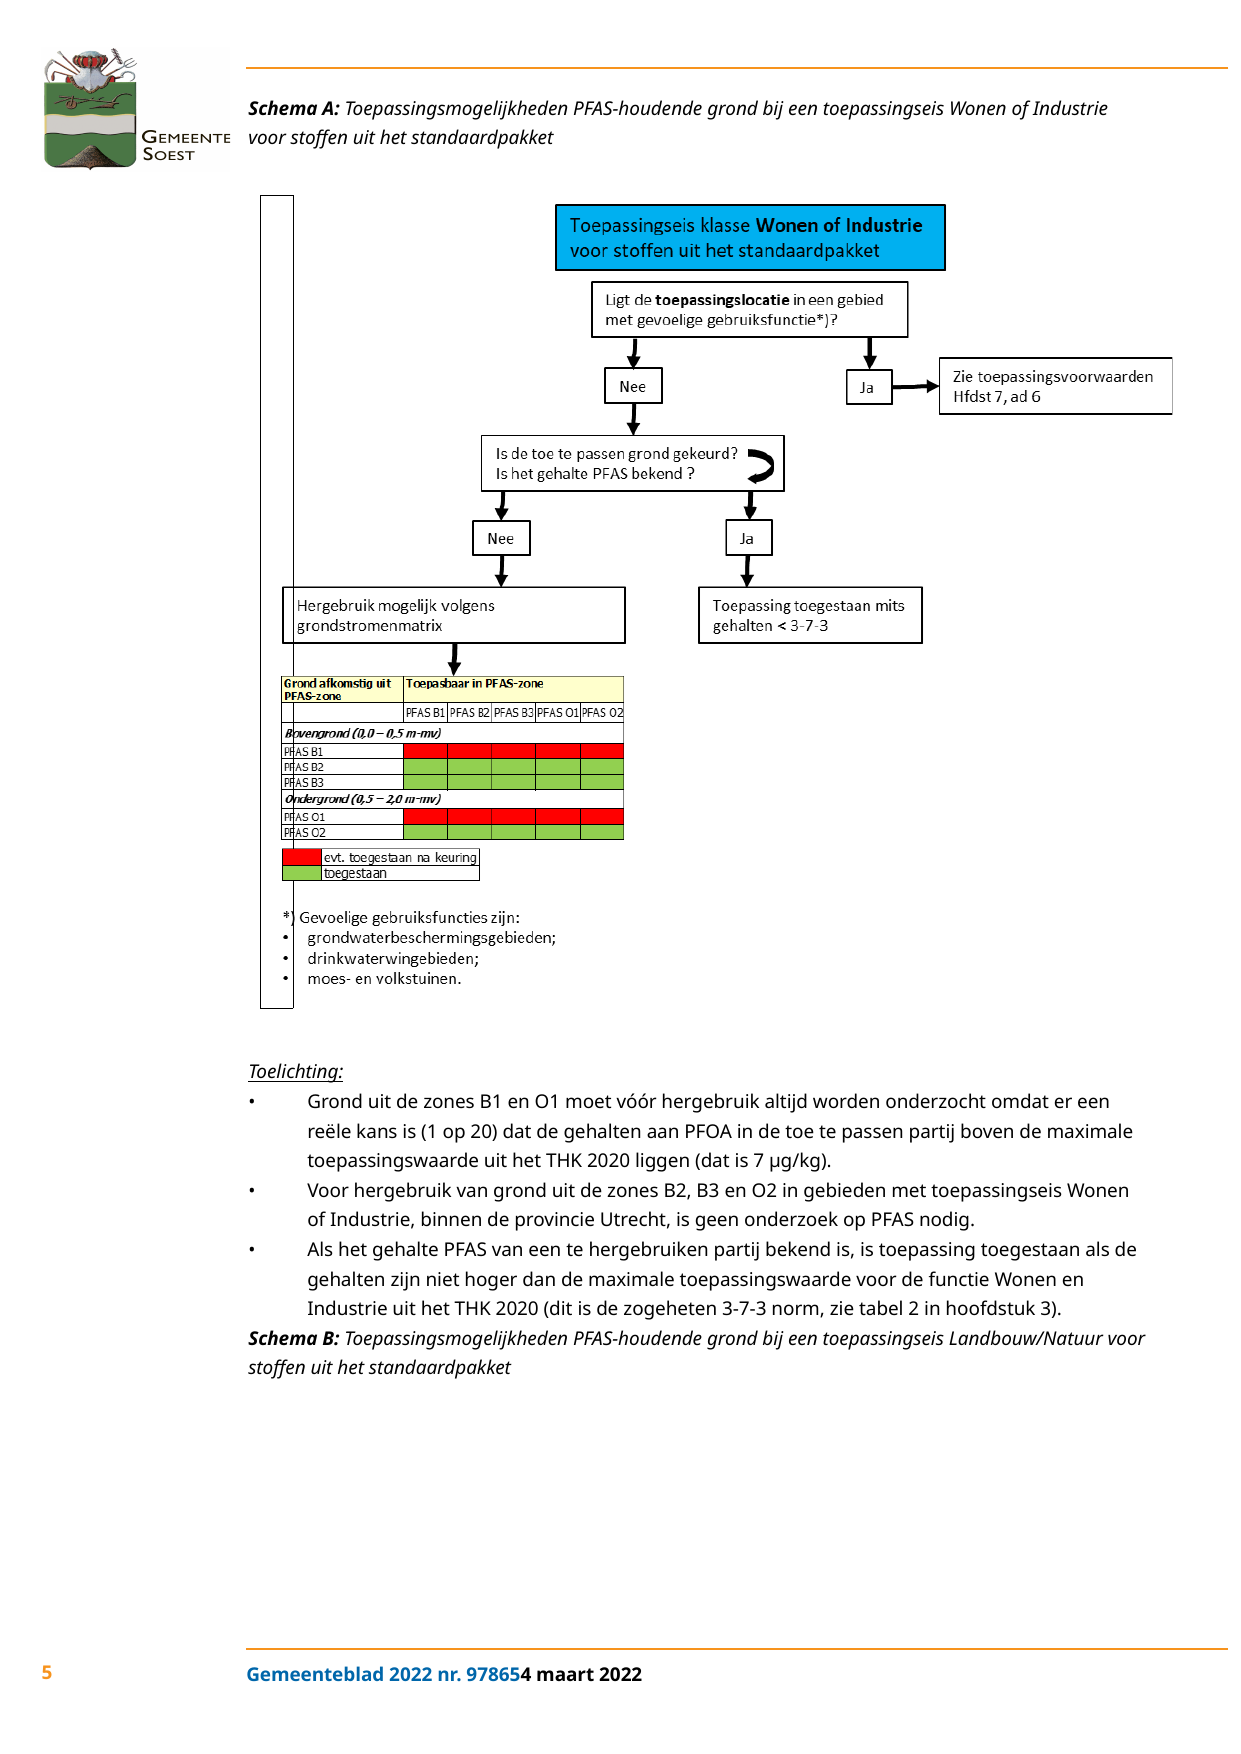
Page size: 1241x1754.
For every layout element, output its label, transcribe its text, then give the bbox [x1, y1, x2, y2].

text Toelichting: [248, 1059, 1152, 1084]
picture [41, 47, 231, 172]
list Als het gehalte PFAS van een te hergebruiken partij bekend is, is toepassing toegestaan als de gehalten zijn niet hoger dan de maximale toepassingswaarde voor de functie Wonen en Industrie uit het THK 2020 (dit is de zogeheten 3-7-3 norm, zie tabel 2 in hoofdstuk 3). [248, 1236, 1152, 1321]
list Voor hergebruik van grond uit de zones B2, B3 en O2 in gebieden met toepassingseis Wonen of Industrie, binnen de provincie Utrecht, is geen onderzoek op PFAS nodig. [248, 1177, 1152, 1232]
text Schema A: Toepassingsmogelijkheden PFAS-houdende grond bij een toepassingseis Wonen of Industrie voor stoffen uit het standaardpakket [248, 95, 1152, 150]
text Schema B: Toepassingsmogelijkheden PFAS-houdende grond bij een toepassingseis Landbouw/Natuur voor stoffen uit het standaardpakket [248, 1325, 1152, 1380]
picture [268, 204, 1173, 999]
list Grond uit de zones B1 en O1 moet vóór hergebruik altijd worden onderzocht omdat er een reële kans is (1 op 20) dat de gehalten aan PFOA in de toe te passen partij boven de maximale toepassingswaarde uit het THK 2020 liggen (dat is 7 µg/kg). [248, 1088, 1152, 1173]
